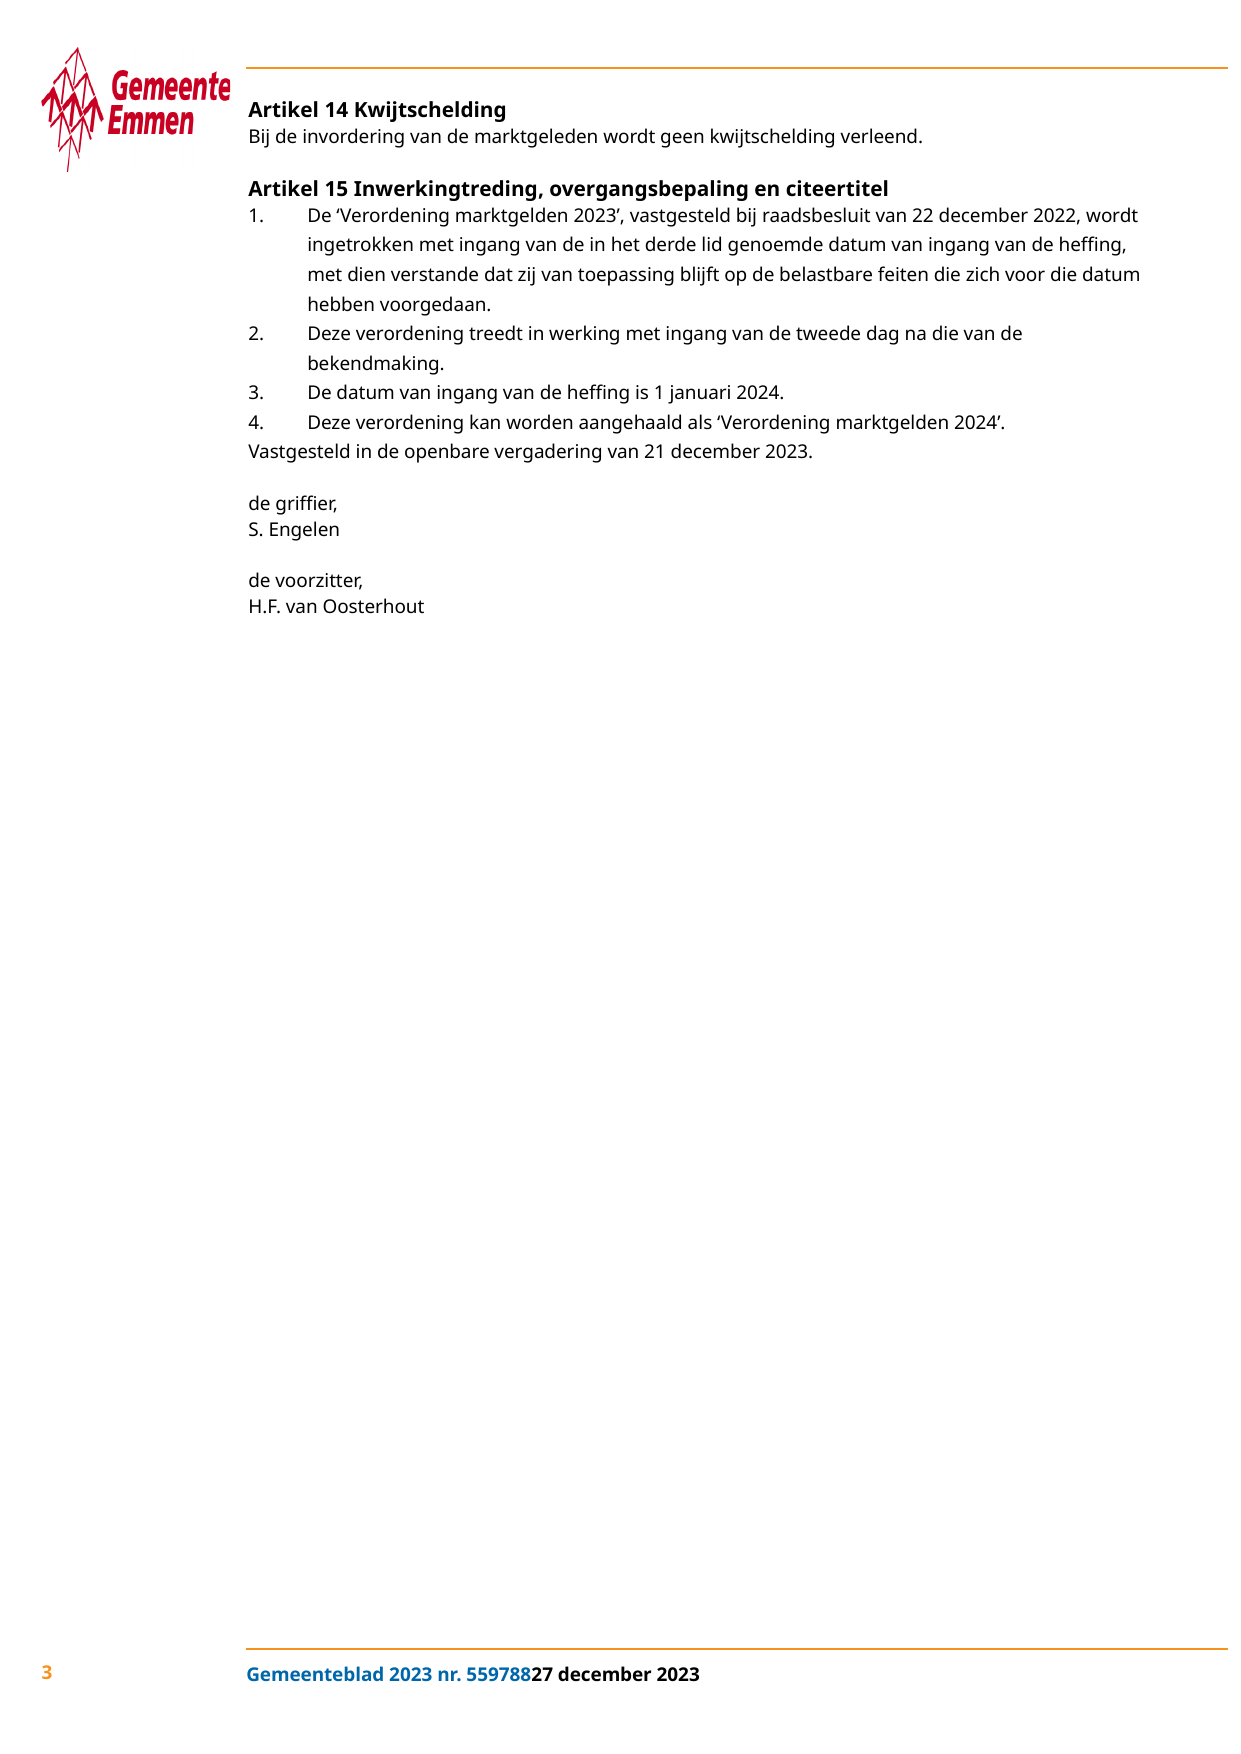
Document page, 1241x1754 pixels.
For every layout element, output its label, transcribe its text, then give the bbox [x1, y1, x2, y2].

list Deze verordening treedt in werking met ingang van de tweede dag na die van de bekendmaking. [248, 320, 1152, 376]
list Deze verordening kan worden aangehaald als ‘Verordening marktgelden 2024’. [248, 409, 1152, 435]
picture [41, 47, 231, 172]
text H.F. van Oosterhout [248, 593, 1152, 619]
text Artikel 14 Kwijtschelding [248, 95, 1152, 123]
text Artikel 15 Inwerkingtreding, overgangsbepaling en citeertitel [248, 174, 1152, 202]
text S. Engelen [248, 516, 1152, 542]
text Bij de invordering van de marktgeleden wordt geen kwijtschelding verleend. [248, 123, 1152, 149]
text de voorzitter, [248, 567, 1152, 593]
text de griffier, [248, 490, 1152, 516]
list De ‘Verordening marktgelden 2023’, vastgesteld bij raadsbesluit van 22 december 2022, wordt ingetrokken met ingang van de in het derde lid genoemde datum van ingang van de heffing, met dien verstande dat zij van toepassing blijft op de belastbare feiten die zich voor die datum hebben voorgedaan. [248, 202, 1152, 317]
text Vastgesteld in de openbare vergadering van 21 december 2023. [248, 439, 1152, 464]
list De datum van ingang van de heffing is 1 januari 2024. [248, 379, 1152, 405]
